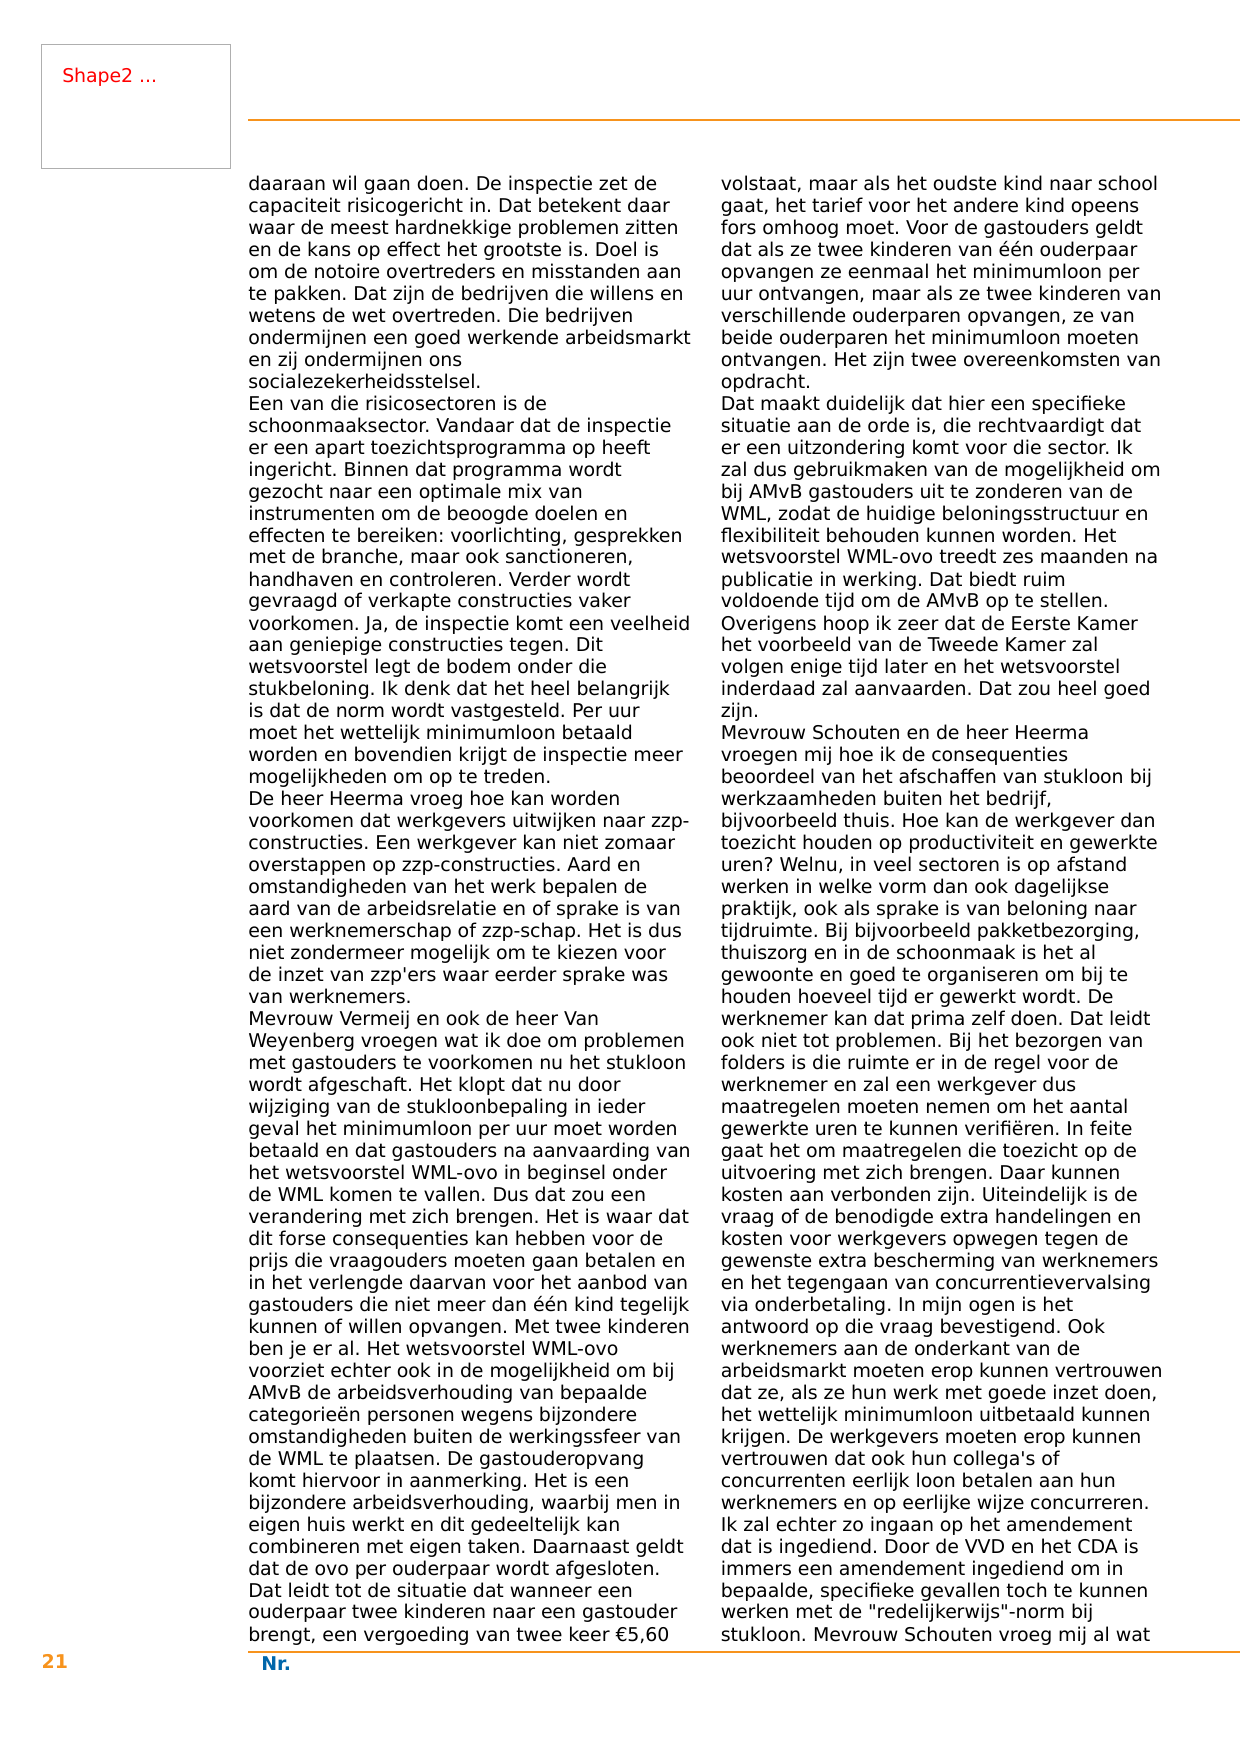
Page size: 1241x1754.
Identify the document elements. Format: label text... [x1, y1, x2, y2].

text Een van die risicosectoren is de schoonmaaksector. Vandaar dat de inspectie er een apart toezichtsprogramma op heeft ingericht. Binnen dat programma wordt gezocht naar een optimale mix van instrumenten om de beoogde doelen en effecten te bereiken: voorlichting, gesprekken met de branche, maar ook sanctioneren, handhaven en controleren. Verder wordt gevraagd of verkapte constructies vaker voorkomen. Ja, de inspectie komt een veelheid aan geniepige constructies tegen. Dit wetsvoorstel legt de bodem onder die stukbeloning. Ik denk dat het heel belangrijk is dat de norm wordt vastgesteld. Per uur moet het wettelijk minimumloon betaald worden en bovendien krijgt de inspectie meer mogelijkheden om op te treden. [248, 393, 691, 788]
text Mevrouw Schouten en de heer Heerma vroegen mij hoe ik de consequenties beoordeel van het afschaffen van stukloon bij werkzaamheden buiten het bedrijf, bijvoorbeeld thuis. Hoe kan de werkgever dan toezicht houden op productiviteit en gewerkte uren? Welnu, in veel sectoren is op afstand werken in welke vorm dan ook dagelijkse praktijk, ook als sprake is van beloning naar tijdruimte. Bij bijvoorbeeld pakketbezorging, thuiszorg en in de schoonmaak is het al gewoonte en goed te organiseren om bij te houden hoeveel tijd er gewerkt wordt. De werknemer kan dat prima zelf doen. Dat leidt ook niet tot problemen. Bij het bezorgen van folders is die ruimte er in de regel voor de werknemer en zal een werkgever dus maatregelen moeten nemen om het aantal gewerkte uren te kunnen verifiëren. In feite gaat het om maatregelen die toezicht op de uitvoering met zich brengen. Daar kunnen kosten aan verbonden zijn. Uiteindelijk is de vraag of de benodigde extra handelingen en kosten voor werkgevers opwegen tegen de gewenste extra bescherming van werknemers en het tegengaan van concurrentievervalsing via onderbetaling. In mijn ogen is het antwoord op die vraag bevestigend. Ook werknemers aan de onderkant van de arbeidsmarkt moeten erop kunnen vertrouwen dat ze, als ze hun werk met goede inzet doen, het wettelijk minimumloon uitbetaald kunnen krijgen. De werkgevers moeten erop kunnen vertrouwen dat ook hun collega's of concurrenten eerlijk loon betalen aan hun werknemers en op eerlijke wijze concurreren. Ik zal echter zo ingaan op het amendement dat is ingediend. Door de VVD en het CDA is immers een amendement ingediend om in bepaalde, specifieke gevallen toch te kunnen werken met de "redelijkerwijs"-norm bij stukloon. Mevrouw Schouten vroeg mij al wat [721, 722, 1163, 1645]
text volstaat, maar als het oudste kind naar school gaat, het tarief voor het andere kind opeens fors omhoog moet. Voor de gastouders geldt dat als ze twee kinderen van één ouderpaar opvangen ze eenmaal het minimumloon per uur ontvangen, maar als ze twee kinderen van verschillende ouderparen opvangen, ze van beide ouderparen het minimumloon moeten ontvangen. Het zijn twee overeenkomsten van opdracht. [721, 173, 1163, 393]
text Mevrouw Vermeij en ook de heer Van Weyenberg vroegen wat ik doe om problemen met gastouders te voorkomen nu het stukloon wordt afgeschaft. Het klopt dat nu door wijziging van de stukloonbepaling in ieder geval het minimumloon per uur moet worden betaald en dat gastouders na aanvaarding van het wetsvoorstel WML-ovo in beginsel onder de WML komen te vallen. Dus dat zou een verandering met zich brengen. Het is waar dat dit forse consequenties kan hebben voor de prijs die vraagouders moeten gaan betalen en in het verlengde daarvan voor het aanbod van gastouders die niet meer dan één kind tegelijk kunnen of willen opvangen. Met twee kinderen ben je er al. Het wetsvoorstel WML-ovo voorziet echter ook in de mogelijkheid om bij AMvB de arbeidsverhouding van bepaalde categorieën personen wegens bijzondere omstandigheden buiten de werkingssfeer van de WML te plaatsen. De gastouderopvang komt hiervoor in aanmerking. Het is een bijzondere arbeidsverhouding, waarbij men in eigen huis werkt en dit gedeeltelijk kan combineren met eigen taken. Daarnaast geldt dat de ovo per ouderpaar wordt afgesloten. Dat leidt tot de situatie dat wanneer een ouderpaar twee kinderen naar een gastouder brengt, een vergoeding van twee keer €5,60 [248, 1008, 691, 1645]
text De heer Heerma vroeg hoe kan worden voorkomen dat werkgevers uitwijken naar zzp-constructies. Een werkgever kan niet zomaar overstappen op zzp-constructies. Aard en omstandigheden van het werk bepalen de aard van de arbeidsrelatie en of sprake is van een werknemerschap of zzp-schap. Het is dus niet zondermeer mogelijk om te kiezen voor de inzet van zzp'ers waar eerder sprake was van werknemers. [248, 788, 691, 1008]
text Dat maakt duidelijk dat hier een specifieke situatie aan de orde is, die rechtvaardigt dat er een uitzondering komt voor die sector. Ik zal dus gebruikmaken van de mogelijkheid om bij AMvB gastouders uit te zonderen van de WML, zodat de huidige beloningsstructuur en flexibiliteit behouden kunnen worden. Het wetsvoorstel WML-ovo treedt zes maanden na publicatie in werking. Dat biedt ruim voldoende tijd om de AMvB op te stellen. Overigens hoop ik zeer dat de Eerste Kamer het voorbeeld van de Tweede Kamer zal volgen enige tijd later en het wetsvoorstel inderdaad zal aanvaarden. Dat zou heel goed zijn. [721, 393, 1163, 722]
text daaraan wil gaan doen. De inspectie zet de capaciteit risicogericht in. Dat betekent daar waar de meest hardnekkige problemen zitten en de kans op effect het grootste is. Doel is om de notoire overtreders en misstanden aan te pakken. Dat zijn de bedrijven die willens en wetens de wet overtreden. Die bedrijven ondermijnen een goed werkende arbeidsmarkt en zij ondermijnen ons socialezekerheidsstelsel. [248, 173, 691, 393]
